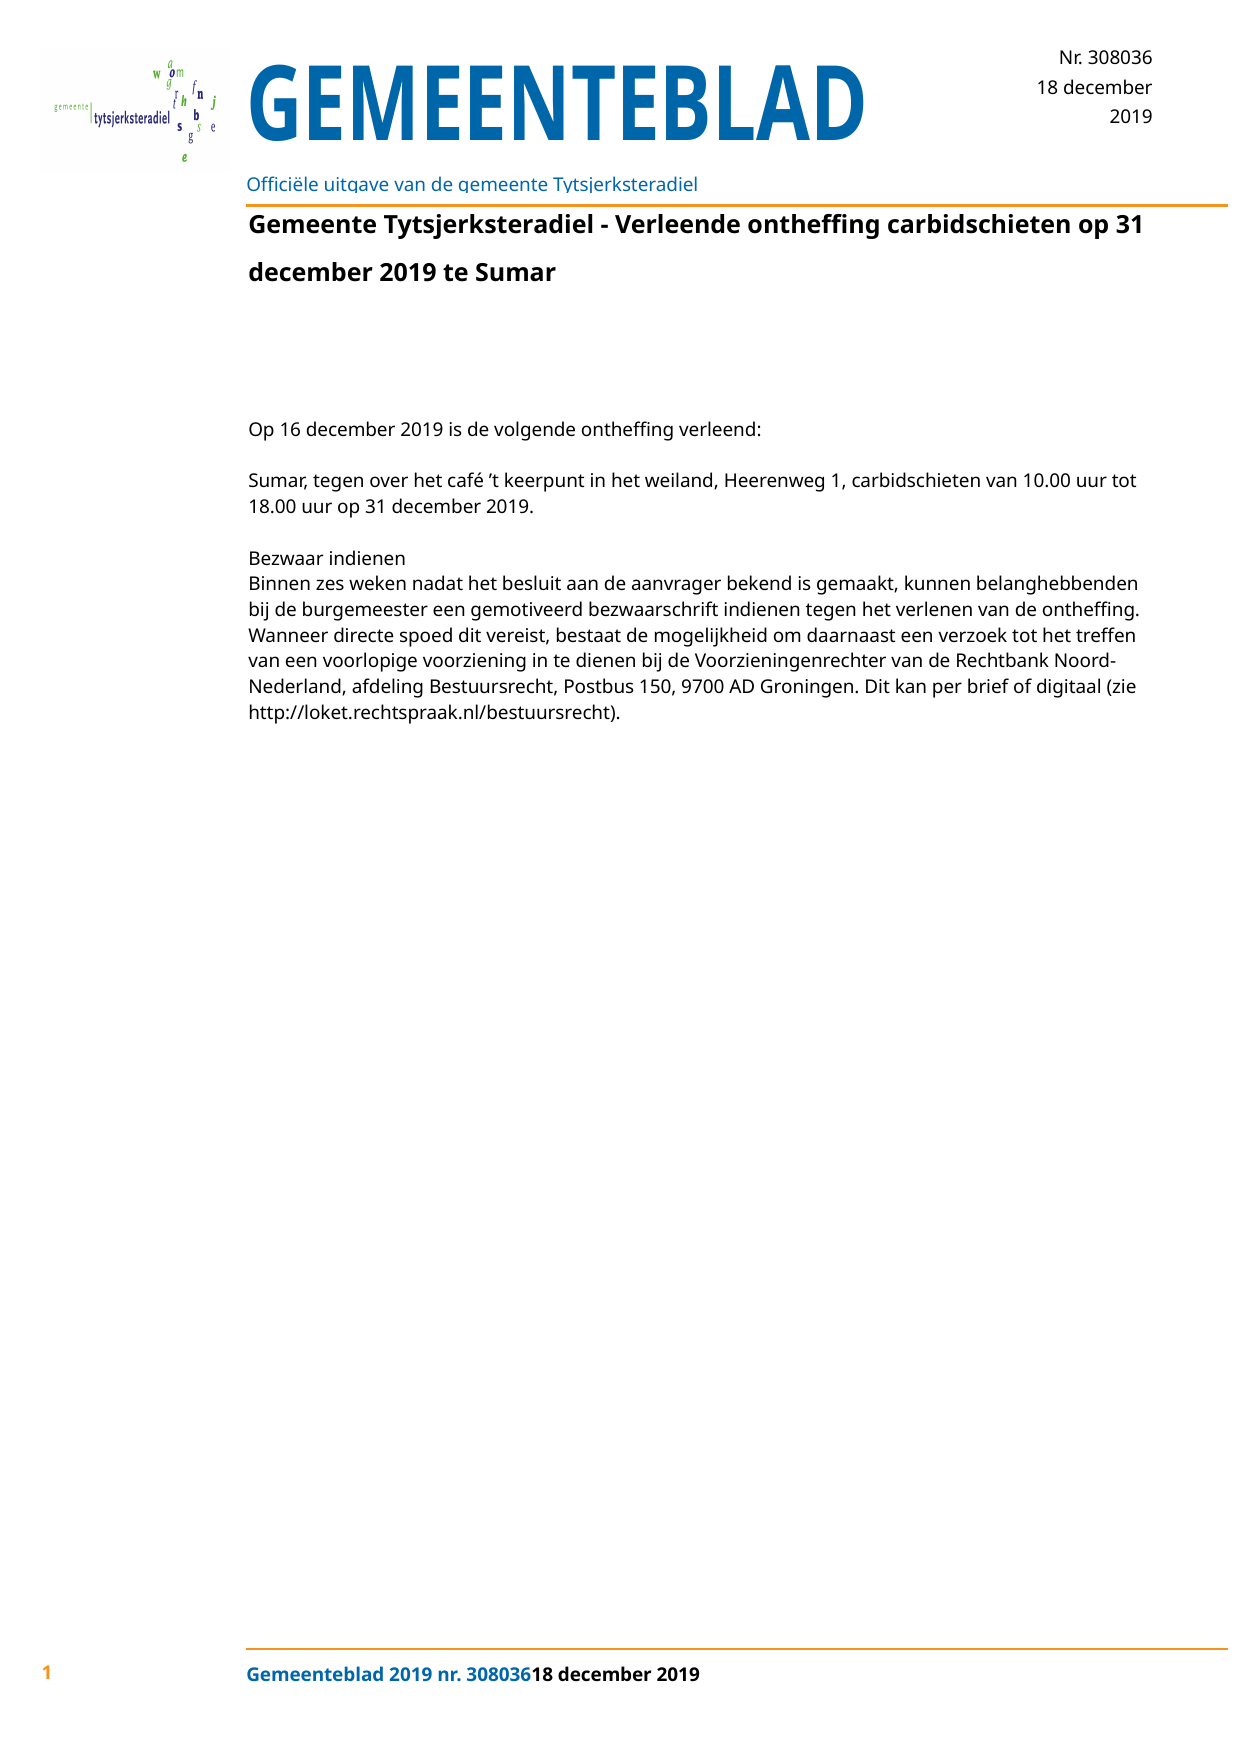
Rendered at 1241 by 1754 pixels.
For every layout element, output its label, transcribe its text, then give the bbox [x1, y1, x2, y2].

picture [41, 47, 231, 172]
text Op 16 december 2019 is de volgende ontheffing verleend: [248, 416, 1152, 442]
text Bezwaar indienen [248, 545, 1152, 571]
text Gemeente Tytsjerksteradiel - Verleende ontheffing carbidschieten op 31 december 2019 te Sumar [248, 207, 1152, 288]
text Binnen zes weken nadat het besluit aan de aanvrager bekend is gemaakt, kunnen belanghebbenden bij de burgemeester een gemotiveerd bezwaarschrift indienen tegen het verlenen van de ontheffing. Wanneer directe spoed dit vereist, bestaat de mogelijkheid om daarnaast een verzoek tot het treffen van een voorlopige voorziening in te dienen bij de Voorzieningenrechter van de Rechtbank Noord-Nederland, afdeling Bestuursrecht, Postbus 150, 9700 AD Groningen. Dit kan per brief of digitaal (zie http://loket.rechtspraak.nl/bestuursrecht). [248, 571, 1152, 725]
text Sumar, tegen over het café ’t keerpunt in het weiland, Heerenweg 1, carbidschieten van 10.00 uur tot 18.00 uur op 31 december 2019. [248, 468, 1152, 519]
